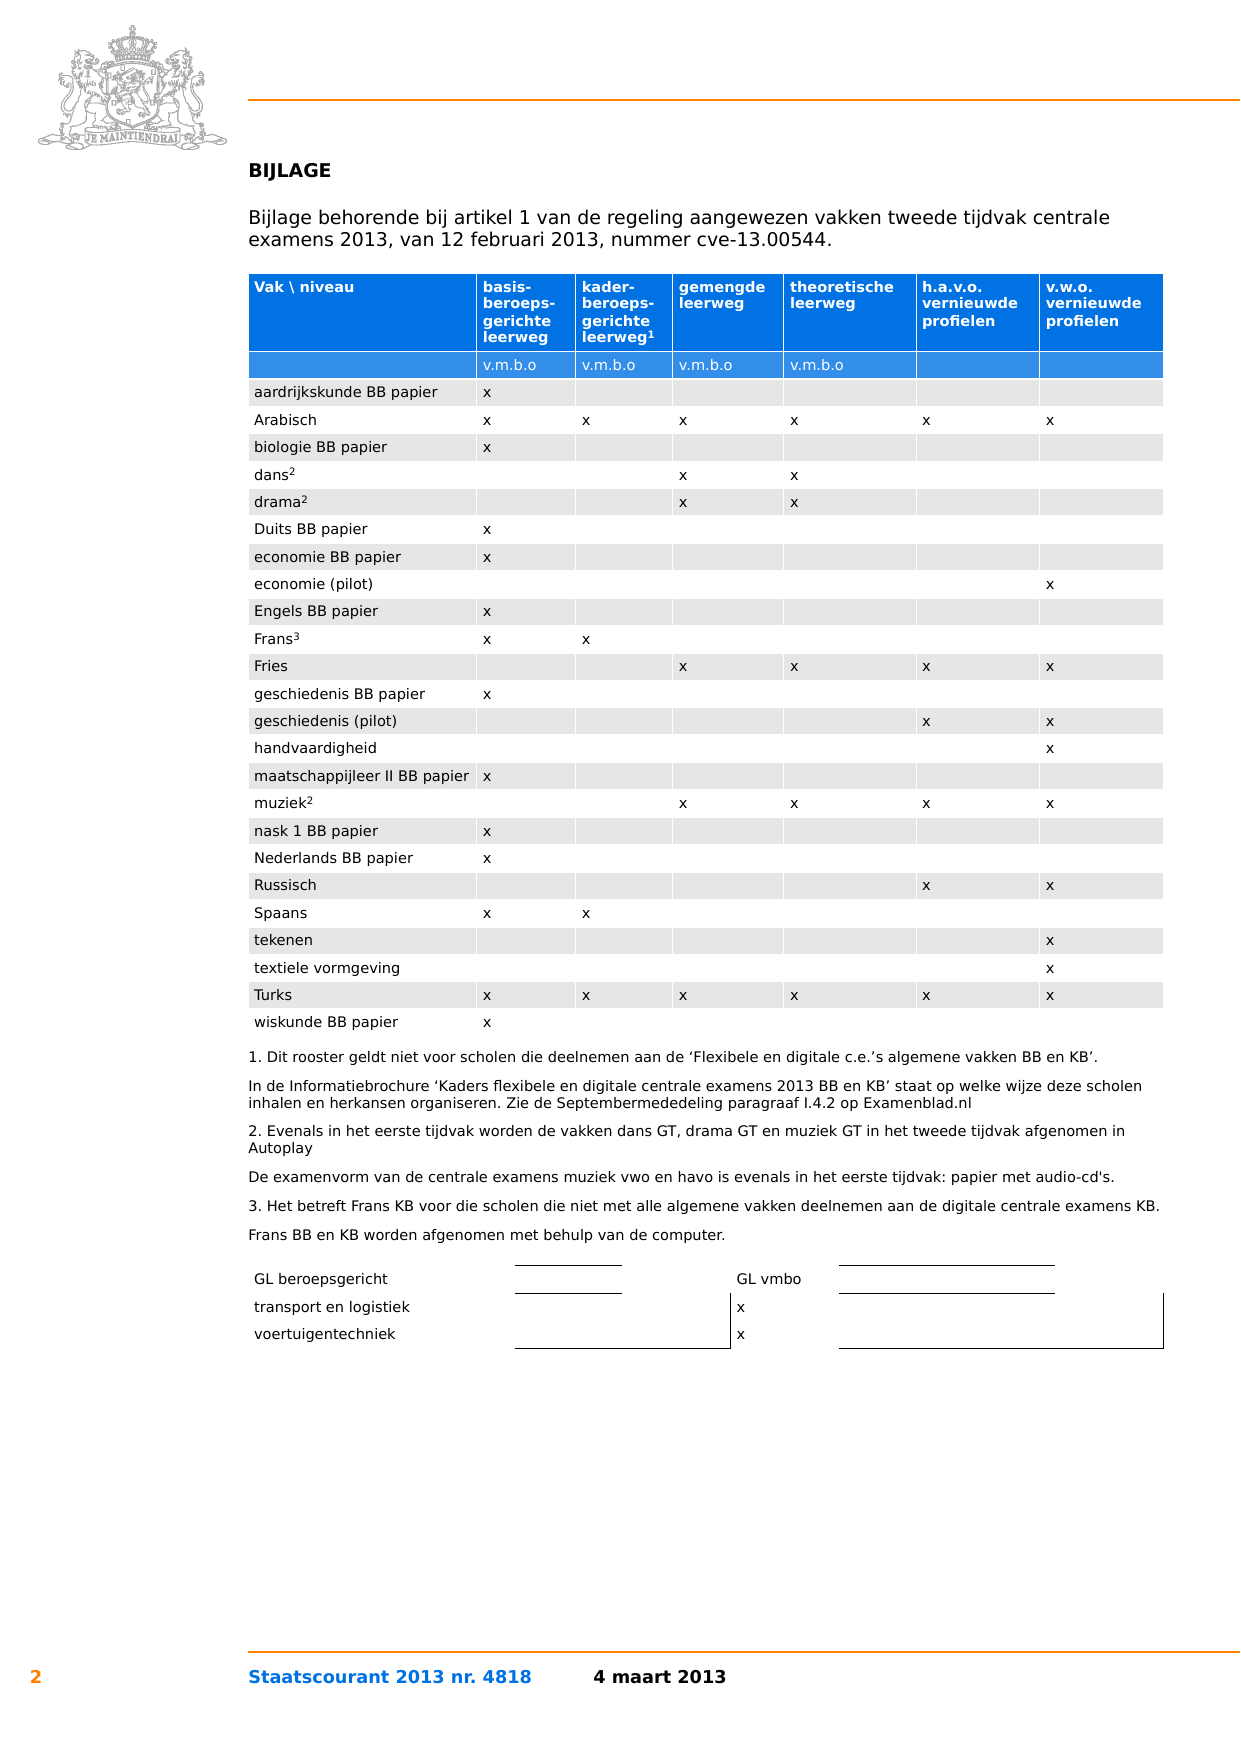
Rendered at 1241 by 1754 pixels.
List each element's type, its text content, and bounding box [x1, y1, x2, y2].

table_cell Spaans [249, 900, 476, 926]
table_cell [784, 736, 916, 762]
table_cell x [1040, 571, 1163, 598]
table_cell x [673, 790, 783, 817]
table_cell [249, 352, 476, 378]
table_cell [673, 1010, 783, 1036]
table_cell x [477, 626, 575, 652]
table_cell x [731, 1294, 838, 1320]
table_cell [917, 571, 1039, 598]
table_cell [1055, 1320, 1163, 1347]
table_header theoretische leerweg [784, 274, 916, 351]
table_cell [917, 818, 1039, 844]
table_cell v.m.b.o [673, 352, 783, 378]
table_cell handvaardigheid [249, 736, 476, 762]
table_cell biologie BB papier [249, 434, 476, 461]
table_cell [784, 626, 916, 652]
table_cell 1. Dit rooster geldt niet voor scholen die deelnemen aan de ‘Flexibele en digitale c.e.’s algemene vakken BB en KB’. In de Informatiebrochure ‘Kaders flexibele en digitale centrale examens 2013 BB en KB’ staat op welke wijze deze scholen inhalen en herkansen organiseren. Zie de Septembermededeling paragraaf I.4.2 op Examenblad.nl 2. Evenals in het eerste tijdvak worden de vakken dans GT, drama GT en muziek GT in het tweede tijdvak afgenomen in Autoplay De examenvorm van de centrale examens muziek vwo en havo is evenals in het eerste tijdvak: papier met audio-cd's. 3. Het betreft Frans KB voor die scholen die niet met alle algemene vakken deelnemen aan de digitale centrale examens KB. Frans BB en KB worden afgenomen met behulp van de computer. [248, 1037, 1163, 1243]
table_cell x [917, 407, 1039, 433]
table_cell [576, 736, 672, 762]
table_cell x [576, 982, 672, 1008]
table_cell geschiedenis (pilot) [249, 708, 476, 734]
table_cell textiele vormgeving [249, 955, 476, 981]
table_cell x [477, 982, 575, 1008]
table_cell Arabisch [249, 407, 476, 433]
table_cell [784, 845, 916, 872]
table_cell x [1040, 708, 1163, 734]
table_cell [477, 790, 575, 817]
table_cell [673, 818, 783, 844]
table_cell geschiedenis BB papier [249, 681, 476, 707]
text Bijlage behorende bij artikel 1 van de regeling aangewezen vakken tweede tijdvak centrale examens 2013, van 12 februari 2013, nummer cve-13.00544. [248, 207, 1163, 251]
table_cell [1040, 845, 1163, 872]
table_cell x [477, 681, 575, 707]
table_cell [515, 1294, 622, 1320]
table_cell [477, 955, 575, 981]
table_cell [784, 1010, 916, 1036]
table_header [515, 1266, 622, 1293]
table_cell x [917, 873, 1039, 899]
table_cell [477, 462, 575, 488]
table_cell [1040, 544, 1163, 570]
table_cell [576, 544, 672, 570]
table_cell [673, 900, 783, 926]
table_cell [515, 1320, 622, 1347]
table_cell [673, 708, 783, 734]
table_cell [917, 352, 1039, 378]
table_cell [917, 516, 1039, 543]
table_cell Nederlands BB papier [249, 845, 476, 872]
table_cell [622, 1294, 730, 1320]
table_cell [576, 708, 672, 734]
table_cell [576, 571, 672, 598]
table_cell x [477, 1010, 575, 1036]
table_cell [784, 599, 916, 625]
table_cell nask 1 BB papier [249, 818, 476, 844]
table_cell [784, 900, 916, 926]
table_cell [477, 489, 575, 515]
table_cell [673, 516, 783, 543]
table_cell x [784, 462, 916, 488]
table_cell x [917, 790, 1039, 817]
table_cell x [576, 626, 672, 652]
table_cell [1040, 489, 1163, 515]
table_header Vak \ niveau [249, 274, 476, 351]
table_cell [917, 681, 1039, 707]
table_cell [1040, 763, 1163, 789]
table_cell x [784, 982, 916, 1008]
table_cell [576, 462, 672, 488]
table_cell [477, 928, 575, 954]
table_cell [917, 434, 1039, 461]
table_cell [1040, 380, 1163, 406]
table_cell transport en logistiek [249, 1294, 514, 1320]
table_cell [673, 955, 783, 981]
table_cell tekenen [249, 928, 476, 954]
table_cell v.m.b.o [576, 352, 672, 378]
table_cell [673, 763, 783, 789]
table_cell [576, 489, 672, 515]
table_cell x [576, 900, 672, 926]
picture [38, 25, 227, 150]
table_cell [917, 763, 1039, 789]
table_cell x [1040, 654, 1163, 680]
table_cell x [477, 900, 575, 926]
table_header kader-beroeps-gerichte leerweg1 [576, 274, 672, 351]
table_cell [917, 928, 1039, 954]
table_cell [1040, 516, 1163, 543]
table_cell [673, 599, 783, 625]
table_cell economie (pilot) [249, 571, 476, 598]
table_cell x [576, 407, 672, 433]
table_cell maatschappijleer II BB papier [249, 763, 476, 789]
table_cell Duits BB papier [249, 516, 476, 543]
table_header h.a.v.o. vernieuwde profielen [917, 274, 1039, 351]
table_cell [1040, 681, 1163, 707]
table_cell [576, 955, 672, 981]
table_cell [917, 900, 1039, 926]
table_cell [576, 681, 672, 707]
table_header v.w.o. vernieuwde profielen [1040, 274, 1163, 351]
table_cell [1040, 818, 1163, 844]
table_cell x [477, 599, 575, 625]
table_cell [917, 955, 1039, 981]
table_cell x [784, 489, 916, 515]
table_cell [576, 928, 672, 954]
table_cell dans2 [249, 462, 476, 488]
table_cell x [917, 654, 1039, 680]
table_cell x [477, 845, 575, 872]
table_cell x [477, 434, 575, 461]
table_cell [673, 434, 783, 461]
table_cell [673, 571, 783, 598]
table_cell [917, 599, 1039, 625]
table_cell [1040, 352, 1163, 378]
table_cell [917, 462, 1039, 488]
table_cell [673, 928, 783, 954]
table_cell v.m.b.o [784, 352, 916, 378]
table_cell x [477, 407, 575, 433]
table_cell [1040, 1010, 1163, 1036]
table_cell [576, 845, 672, 872]
table_cell x [784, 790, 916, 817]
table_cell [576, 790, 672, 817]
table_cell [576, 599, 672, 625]
table_cell x [477, 516, 575, 543]
table_cell [576, 818, 672, 844]
table_cell [576, 873, 672, 899]
table_cell wiskunde BB papier [249, 1010, 476, 1036]
table_cell x [917, 708, 1039, 734]
table_cell [1040, 462, 1163, 488]
table_cell [784, 708, 916, 734]
table_cell [839, 1320, 947, 1347]
table_cell [917, 736, 1039, 762]
table_cell [784, 681, 916, 707]
table_header GL beroepsgericht [249, 1266, 514, 1293]
table_cell [1055, 1294, 1163, 1320]
table_cell [917, 845, 1039, 872]
table_cell [1040, 434, 1163, 461]
table_cell [673, 681, 783, 707]
table_cell [1040, 900, 1163, 926]
table_cell x [731, 1321, 838, 1347]
table_cell [673, 873, 783, 899]
table_cell x [784, 407, 916, 433]
table_cell Turks [249, 982, 476, 1008]
table_cell [784, 544, 916, 570]
table_cell x [1040, 982, 1163, 1008]
table_cell x [673, 407, 783, 433]
table_cell [576, 380, 672, 406]
table_cell Frans3 [249, 626, 476, 652]
table_cell x [1040, 736, 1163, 762]
table_header basis-beroeps-gerichte leerweg [477, 274, 575, 351]
table_cell [673, 736, 783, 762]
table_cell [917, 1010, 1039, 1036]
table_cell [477, 736, 575, 762]
table_header [839, 1266, 947, 1293]
table_cell [784, 873, 916, 899]
table_cell [839, 1294, 947, 1320]
table_header gemengde leerweg [673, 274, 783, 351]
table_header GL vmbo [731, 1266, 838, 1293]
subtitle BIJLAGE [248, 160, 1163, 182]
table_cell x [1040, 790, 1163, 817]
table_cell x [477, 763, 575, 789]
table_cell [784, 516, 916, 543]
table_cell [1040, 626, 1163, 652]
table_cell [622, 1320, 730, 1347]
table_cell [576, 434, 672, 461]
table_cell [784, 955, 916, 981]
table_cell [784, 380, 916, 406]
table_cell [947, 1294, 1055, 1320]
table_cell x [1040, 407, 1163, 433]
table_cell [477, 571, 575, 598]
table_cell [784, 928, 916, 954]
table_header [1055, 1266, 1163, 1293]
table_cell [1040, 599, 1163, 625]
table_cell x [784, 654, 916, 680]
table_header [947, 1266, 1055, 1293]
table_cell Russisch [249, 873, 476, 899]
table_cell [576, 654, 672, 680]
table_cell x [673, 654, 783, 680]
table_cell [784, 434, 916, 461]
table_cell [576, 763, 672, 789]
table_cell [673, 544, 783, 570]
table_cell [784, 571, 916, 598]
table_cell x [1040, 873, 1163, 899]
table_cell [673, 380, 783, 406]
table_cell x [477, 544, 575, 570]
table_cell drama2 [249, 489, 476, 515]
table_cell x [917, 982, 1039, 1008]
table_cell [673, 845, 783, 872]
table_cell x [673, 489, 783, 515]
table_cell [784, 818, 916, 844]
table_cell [917, 380, 1039, 406]
table_cell [477, 708, 575, 734]
table_cell [917, 544, 1039, 570]
table_cell [917, 626, 1039, 652]
table_cell x [477, 380, 575, 406]
table_cell muziek2 [249, 790, 476, 817]
table_cell [477, 654, 575, 680]
table_cell [673, 626, 783, 652]
table_cell x [1040, 955, 1163, 981]
table_cell aardrijkskunde BB papier [249, 380, 476, 406]
table_cell [477, 873, 575, 899]
table_cell v.m.b.o [477, 352, 575, 378]
table_cell economie BB papier [249, 544, 476, 570]
table_cell [947, 1320, 1055, 1347]
table_cell [576, 516, 672, 543]
table_cell x [1040, 928, 1163, 954]
table_header [622, 1266, 730, 1293]
table_cell Engels BB papier [249, 599, 476, 625]
table_cell x [477, 818, 575, 844]
table_cell Fries [249, 654, 476, 680]
table_cell [917, 489, 1039, 515]
table_cell x [673, 462, 783, 488]
table_cell voertuigentechniek [249, 1321, 514, 1347]
table_cell [576, 1010, 672, 1036]
table_cell x [673, 982, 783, 1008]
table_cell [784, 763, 916, 789]
